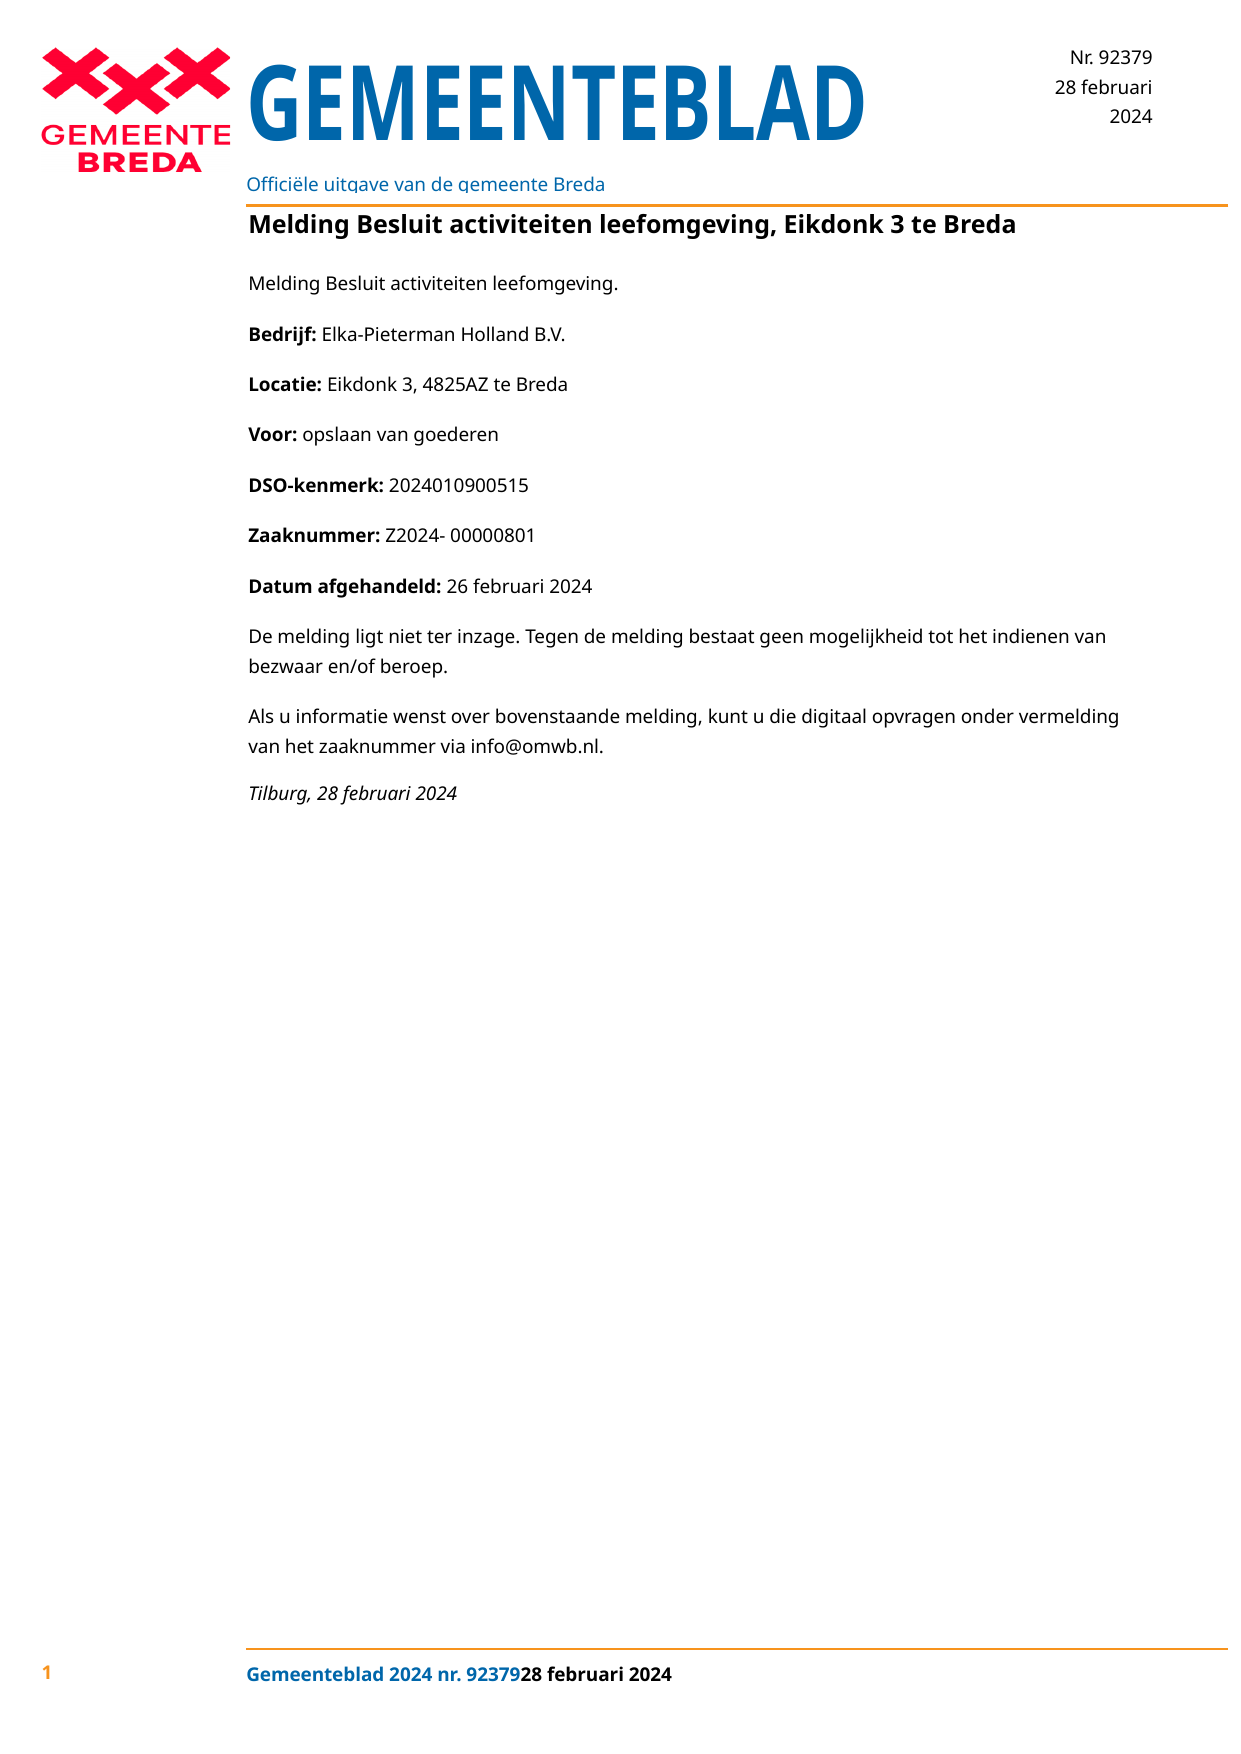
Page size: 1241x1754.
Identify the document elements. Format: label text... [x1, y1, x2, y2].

text Melding Besluit activiteiten leefomgeving, Eikdonk 3 te Breda [248, 207, 1152, 241]
picture [41, 47, 231, 172]
text Voor: opslaan van goederen [248, 422, 1152, 447]
text Melding Besluit activiteiten leefomgeving. [248, 270, 1152, 296]
text Zaaknummer: Z2024- 00000801 [248, 522, 1152, 548]
text Als u informatie wenst over bovenstaande melding, kunt u die digitaal opvragen onder vermelding van het zaaknummer via info@omwb.nl. [248, 703, 1152, 758]
text Bedrijf: Elka-Pieterman Holland B.V. [248, 321, 1152, 346]
text Tilburg, 28 februari 2024 [248, 781, 1152, 806]
text DSO-kenmerk: 2024010900515 [248, 472, 1152, 498]
text Locatie: Eikdonk 3, 4825AZ te Breda [248, 371, 1152, 397]
text Datum afgehandeld: 26 februari 2024 [248, 573, 1152, 598]
text De melding ligt niet ter inzage. Tegen de melding bestaat geen mogelijkheid tot het indienen van bezwaar en/of beroep. [248, 623, 1152, 678]
